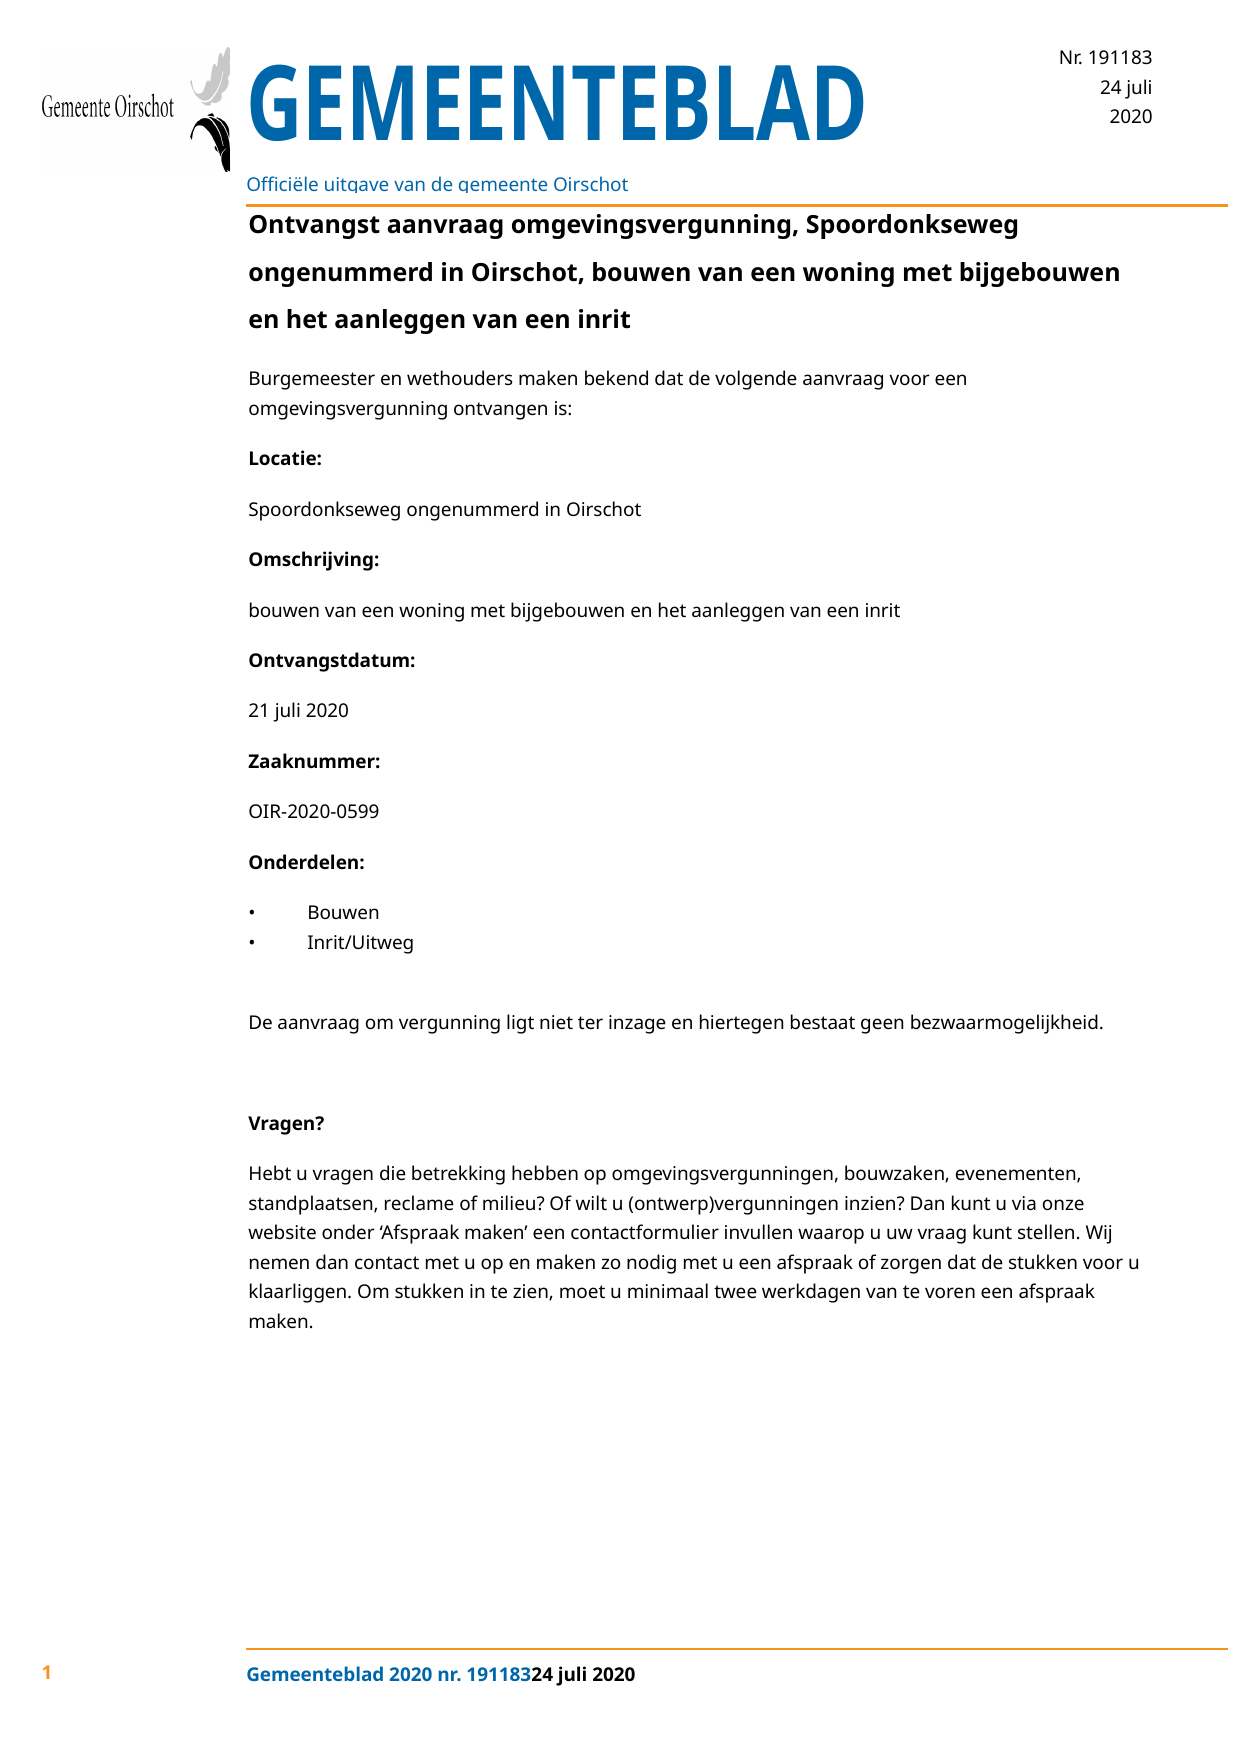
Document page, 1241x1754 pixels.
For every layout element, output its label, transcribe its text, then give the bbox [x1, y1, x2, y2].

text Omschrijving: [248, 546, 1152, 572]
text Spoordonkseweg ongenummerd in Oirschot [248, 496, 1152, 522]
text Vragen? [248, 1110, 1152, 1135]
text Ontvangst aanvraag omgevingsvergunning, Spoordonkseweg ongenummerd in Oirschot, bouwen van een woning met bijgebouwen en het aanleggen van een inrit [248, 207, 1152, 336]
text 21 juli 2020 [248, 698, 1152, 723]
text Zaaknummer: [248, 748, 1152, 774]
text Locatie: [248, 446, 1152, 471]
text Burgemeester en wethouders maken bekend dat de volgende aanvraag voor een omgevingsvergunning ontvangen is: [248, 366, 1152, 421]
text Hebt u vragen die betrekking hebben op omgevingsvergunningen, bouwzaken, evenementen, standplaatsen, reclame of milieu? Of wilt u (ontwerp)vergunningen inzien? Dan kunt u via onze website onder ‘Afspraak maken’ een contactformulier invullen waarop u uw vraag kunt stellen. Wij nemen dan contact met u op en maken zo nodig met u een afspraak of zorgen dat de stukken voor u klaarliggen. Om stukken in te zien, moet u minimaal twee werkdagen van te voren een afspraak maken. [248, 1160, 1152, 1334]
text De aanvraag om vergunning ligt niet ter inzage en hiertegen bestaat geen bezwaarmogelijkheid. [248, 1009, 1152, 1034]
list Bouwen [248, 899, 1152, 925]
list Inrit/Uitweg [248, 929, 1152, 954]
text OIR-2020-0599 [248, 798, 1152, 824]
text bouwen van een woning met bijgebouwen en het aanleggen van een inrit [248, 597, 1152, 622]
text Ontvangstdatum: [248, 647, 1152, 673]
picture [41, 47, 231, 172]
text Onderdelen: [248, 849, 1152, 874]
